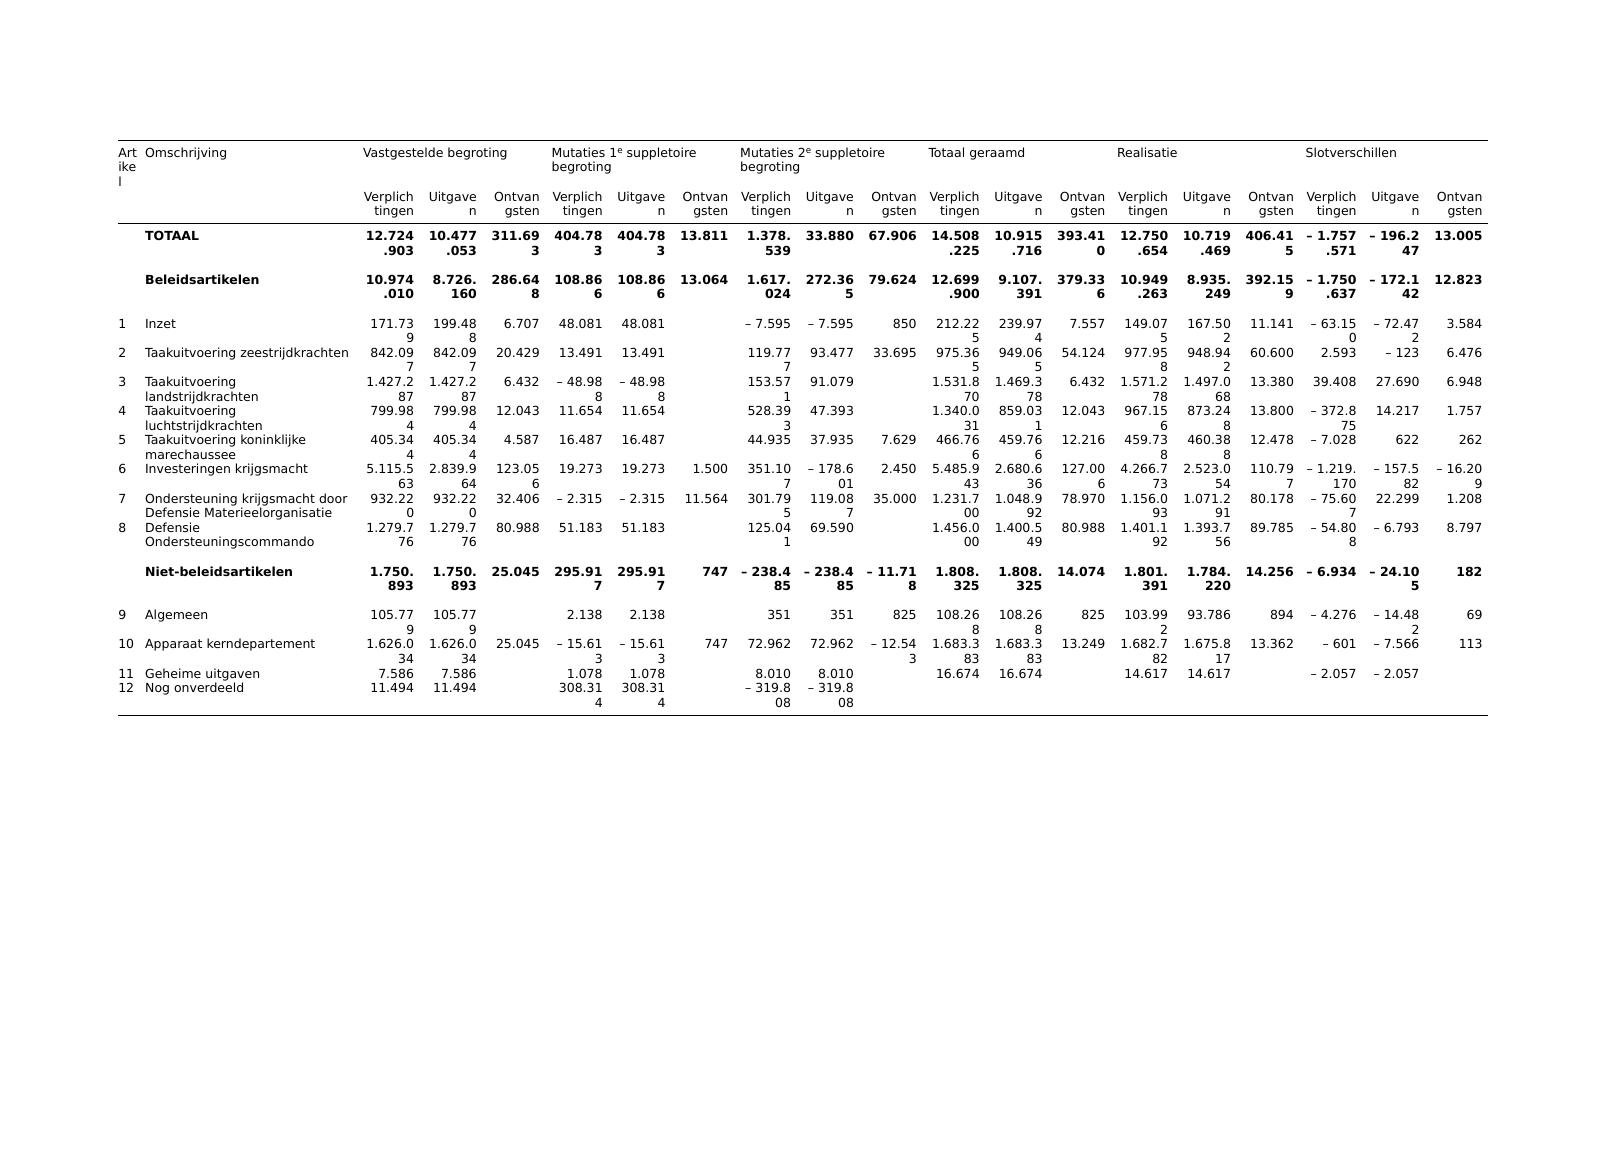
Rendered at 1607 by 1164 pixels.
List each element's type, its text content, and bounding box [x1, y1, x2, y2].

table_cell 11.654 [608, 404, 671, 433]
table_cell 308.314 [545, 681, 608, 715]
table_cell 7.586 [420, 667, 482, 681]
table_cell 108.866 [608, 273, 671, 302]
table_cell 351 [797, 608, 859, 637]
table_cell 1.427.287 [420, 375, 482, 404]
table_cell [671, 317, 734, 346]
table_cell Nog onverdeeld [139, 681, 357, 715]
table_cell 5.485.943 [923, 463, 985, 492]
table_cell 6.948 [1425, 375, 1488, 404]
table_cell 239.974 [985, 317, 1048, 346]
table_cell [671, 346, 734, 375]
table_cell [1425, 667, 1488, 681]
table_cell Geheime uitgaven [139, 667, 357, 681]
table_cell [985, 681, 1048, 715]
table_cell 16.674 [985, 667, 1048, 681]
table_cell – 601 [1300, 638, 1362, 667]
table_cell Ontvangsten [1425, 190, 1488, 223]
table_cell 948.942 [1174, 346, 1237, 375]
table_cell [1425, 550, 1488, 564]
table_cell [1237, 667, 1299, 681]
table_cell 975.365 [923, 346, 985, 375]
table_cell 113 [1425, 638, 1488, 667]
table_cell [923, 302, 985, 317]
table_cell 22.299 [1362, 492, 1425, 521]
table_cell [1425, 681, 1488, 715]
table_cell [420, 302, 482, 317]
table_cell [860, 681, 922, 715]
table_cell Verplichtingen [1111, 190, 1174, 223]
table_cell – 157.582 [1362, 463, 1425, 492]
table_cell 19.273 [545, 463, 608, 492]
table_cell 105.779 [357, 608, 420, 637]
table_cell 6.707 [483, 317, 545, 346]
table_cell 1.617.024 [734, 273, 797, 302]
table_cell [671, 302, 734, 317]
table_cell 850 [860, 317, 922, 346]
table_cell [985, 594, 1048, 608]
table_cell Ondersteuning krijgsmacht door Defensie Materieelorganisatie [139, 492, 357, 521]
table_cell TOTAAL [139, 224, 357, 258]
table_cell 14.508.225 [923, 224, 985, 258]
table_cell 69.590 [797, 521, 859, 550]
table_cell – 319.808 [734, 681, 797, 715]
table_cell 311.693 [483, 224, 545, 258]
table_cell – 2.315 [545, 492, 608, 521]
table_cell 2 [118, 346, 139, 375]
table_cell – 63.150 [1300, 317, 1362, 346]
table_cell [734, 302, 797, 317]
table_cell 1.048.992 [985, 492, 1048, 521]
table_cell 1.156.093 [1111, 492, 1174, 521]
table_header Slotverschillen [1300, 141, 1488, 189]
table_cell 35.000 [860, 492, 922, 521]
table_cell [357, 258, 420, 273]
table_cell 108.268 [923, 608, 985, 637]
table_cell 125.041 [734, 521, 797, 550]
table_cell 93.477 [797, 346, 859, 375]
table_cell 8.010 [797, 667, 859, 681]
table_cell – 1.757.571 [1300, 224, 1362, 258]
table_cell 1.469.378 [985, 375, 1048, 404]
table_cell [118, 190, 139, 223]
table_cell [1174, 302, 1237, 317]
table_cell 459.766 [985, 433, 1048, 462]
table_cell 977.958 [1111, 346, 1174, 375]
table_cell Verplichtingen [357, 190, 420, 223]
table_cell 295.917 [545, 565, 608, 594]
table_cell [483, 594, 545, 608]
table_cell [118, 302, 139, 317]
table_cell 13.380 [1237, 375, 1299, 404]
table_cell – 12.543 [860, 638, 922, 667]
table_cell – 2.057 [1300, 667, 1362, 681]
table_cell 6.432 [1048, 375, 1111, 404]
table_cell 799.984 [357, 404, 420, 433]
table_cell [1237, 550, 1299, 564]
table_cell 13.811 [671, 224, 734, 258]
table_cell – 48.988 [545, 375, 608, 404]
table_cell 14.617 [1111, 667, 1174, 681]
table_cell [483, 681, 545, 715]
table_cell 69 [1425, 608, 1488, 637]
table_cell 1.531.870 [923, 375, 985, 404]
table_cell 1.401.192 [1111, 521, 1174, 550]
table_header Realisatie [1111, 141, 1299, 189]
table_cell – 7.595 [734, 317, 797, 346]
table_cell [1111, 302, 1174, 317]
table_cell Ontvangsten [483, 190, 545, 223]
table_cell 2.138 [608, 608, 671, 637]
table_cell 1.071.291 [1174, 492, 1237, 521]
table_cell 747 [671, 638, 734, 667]
table_cell 149.075 [1111, 317, 1174, 346]
table_cell 1.078 [545, 667, 608, 681]
table_cell [1237, 302, 1299, 317]
table_cell 12.043 [1048, 404, 1111, 433]
table_cell – 75.607 [1300, 492, 1362, 521]
table_cell 379.336 [1048, 273, 1111, 302]
table_cell 1.683.383 [985, 638, 1048, 667]
table_cell [797, 302, 859, 317]
table_cell [985, 550, 1048, 564]
table_cell [118, 258, 139, 273]
table_cell [118, 224, 139, 258]
table_cell [1362, 258, 1425, 273]
table_cell 93.786 [1174, 608, 1237, 637]
table_cell Niet-beleidsartikelen [139, 565, 357, 594]
table_cell 949.065 [985, 346, 1048, 375]
table_cell [139, 302, 357, 317]
table_cell 33.880 [797, 224, 859, 258]
table_cell [1111, 594, 1174, 608]
table_cell – 11.718 [860, 565, 922, 594]
table_cell 25.045 [483, 638, 545, 667]
table_cell 873.248 [1174, 404, 1237, 433]
table_cell [608, 594, 671, 608]
table_cell 8.797 [1425, 521, 1488, 550]
table_cell 1.427.287 [357, 375, 420, 404]
table_cell 89.785 [1237, 521, 1299, 550]
table_cell – 48.988 [608, 375, 671, 404]
table_cell [671, 258, 734, 273]
table_cell 747 [671, 565, 734, 594]
table_cell – 14.482 [1362, 608, 1425, 637]
table_cell 1.626.034 [420, 638, 482, 667]
table_cell – 1.750.637 [1300, 273, 1362, 302]
table_cell Ontvangsten [1048, 190, 1111, 223]
table_cell [1425, 594, 1488, 608]
table_cell [139, 550, 357, 564]
table_cell [1048, 667, 1111, 681]
table_cell – 2.057 [1362, 667, 1425, 681]
table_cell 1.078 [608, 667, 671, 681]
table_cell 108.866 [545, 273, 608, 302]
table_cell 842.097 [357, 346, 420, 375]
table_cell Taakuitvoering landstrijdkrachten [139, 375, 357, 404]
table_cell 2.138 [545, 608, 608, 637]
table_cell 119.087 [797, 492, 859, 521]
table_cell [671, 550, 734, 564]
table_cell [860, 404, 922, 433]
table_cell [860, 375, 922, 404]
table_cell – 24.105 [1362, 565, 1425, 594]
table_cell 351.107 [734, 463, 797, 492]
table_cell [357, 594, 420, 608]
table_cell [1300, 594, 1362, 608]
table_cell 2.839.964 [420, 463, 482, 492]
table_cell – 4.276 [1300, 608, 1362, 637]
table_cell 1.750.893 [420, 565, 482, 594]
table_cell – 15.613 [608, 638, 671, 667]
table_cell 153.571 [734, 375, 797, 404]
table_cell 799.984 [420, 404, 482, 433]
table_cell [1048, 594, 1111, 608]
table_cell 12.216 [1048, 433, 1111, 462]
table_cell [860, 667, 922, 681]
table_cell 10.949.263 [1111, 273, 1174, 302]
table_cell – 238.485 [797, 565, 859, 594]
table_cell Uitgaven [985, 190, 1048, 223]
table_cell Algemeen [139, 608, 357, 637]
table_cell 11.654 [545, 404, 608, 433]
table_cell 13.362 [1237, 638, 1299, 667]
table_cell Ontvangsten [860, 190, 922, 223]
table_cell 2.523.054 [1174, 463, 1237, 492]
table_cell 67.906 [860, 224, 922, 258]
table_cell [1111, 258, 1174, 273]
table_cell – 6.793 [1362, 521, 1425, 550]
table_cell 405.344 [357, 433, 420, 462]
table_cell 13.005 [1425, 224, 1488, 258]
table_cell [1048, 681, 1111, 715]
table_cell 110.797 [1237, 463, 1299, 492]
table_cell [139, 594, 357, 608]
table_cell 2.593 [1300, 346, 1362, 375]
table_cell 6.476 [1425, 346, 1488, 375]
table_cell [118, 594, 139, 608]
table_cell 1.208 [1425, 492, 1488, 521]
table_cell [923, 681, 985, 715]
table_cell – 178.601 [797, 463, 859, 492]
table_cell 20.429 [483, 346, 545, 375]
table_cell 13.064 [671, 273, 734, 302]
table_cell 108.268 [985, 608, 1048, 637]
table_cell 1.750.893 [357, 565, 420, 594]
table_cell 48.081 [608, 317, 671, 346]
table_cell 3 [118, 375, 139, 404]
table_cell [1237, 258, 1299, 273]
table_header Totaal geraamd [923, 141, 1111, 189]
table_cell 199.488 [420, 317, 482, 346]
table_cell 1.378.539 [734, 224, 797, 258]
table_cell 27.690 [1362, 375, 1425, 404]
table_cell 1.393.756 [1174, 521, 1237, 550]
table_cell [139, 190, 357, 223]
table_cell 460.388 [1174, 433, 1237, 462]
table_cell – 2.315 [608, 492, 671, 521]
table_cell 351 [734, 608, 797, 637]
table_cell 406.415 [1237, 224, 1299, 258]
table_cell – 196.247 [1362, 224, 1425, 258]
table_cell [139, 258, 357, 273]
table_cell Taakuitvoering zeestrijdkrachten [139, 346, 357, 375]
table_cell [797, 594, 859, 608]
table_cell 32.406 [483, 492, 545, 521]
table_cell 5.115.563 [357, 463, 420, 492]
table_cell Taakuitvoering koninklijke marechaussee [139, 433, 357, 462]
table_cell [734, 550, 797, 564]
table_cell [734, 594, 797, 608]
table_cell [1362, 550, 1425, 564]
table_cell 12.043 [483, 404, 545, 433]
table_cell 1.784.220 [1174, 565, 1237, 594]
table_cell [985, 302, 1048, 317]
table_cell 1.340.031 [923, 404, 985, 433]
table_cell [1048, 258, 1111, 273]
table_cell [1425, 258, 1488, 273]
table_cell [1174, 258, 1237, 273]
table_cell 2.680.636 [985, 463, 1048, 492]
table_cell [357, 302, 420, 317]
table_cell 286.648 [483, 273, 545, 302]
table_cell 167.502 [1174, 317, 1237, 346]
table_cell 119.777 [734, 346, 797, 375]
table_cell 1.626.034 [357, 638, 420, 667]
table_cell [483, 667, 545, 681]
table_cell 404.783 [608, 224, 671, 258]
table_cell Apparaat kerndepartement [139, 638, 357, 667]
table_cell [420, 594, 482, 608]
table_cell 1.808.325 [985, 565, 1048, 594]
table_cell 80.988 [1048, 521, 1111, 550]
table_cell [608, 550, 671, 564]
table_cell – 72.472 [1362, 317, 1425, 346]
table_cell [483, 302, 545, 317]
table_cell [671, 594, 734, 608]
table_cell 13.800 [1237, 404, 1299, 433]
table_cell 12.750.654 [1111, 224, 1174, 258]
table_cell 8 [118, 521, 139, 550]
table_cell 11.141 [1237, 317, 1299, 346]
table_cell 842.097 [420, 346, 482, 375]
table_cell 33.695 [860, 346, 922, 375]
table_cell 7 [118, 492, 139, 521]
table_cell 1.808.325 [923, 565, 985, 594]
table_cell – 238.485 [734, 565, 797, 594]
table_cell 459.738 [1111, 433, 1174, 462]
table_cell 4.587 [483, 433, 545, 462]
table_cell – 372.875 [1300, 404, 1362, 433]
table_cell 171.739 [357, 317, 420, 346]
table_cell [734, 258, 797, 273]
table_cell – 7.595 [797, 317, 859, 346]
table_cell [797, 550, 859, 564]
table_cell 1.682.782 [1111, 638, 1174, 667]
table_cell [118, 273, 139, 302]
table_cell [118, 565, 139, 594]
table_cell [1111, 550, 1174, 564]
table_cell 11.494 [357, 681, 420, 715]
table_cell 8.935.249 [1174, 273, 1237, 302]
table_cell Ontvangsten [1237, 190, 1299, 223]
table_cell [483, 550, 545, 564]
table_cell [1425, 302, 1488, 317]
table_cell 932.220 [420, 492, 482, 521]
table_cell 1.675.817 [1174, 638, 1237, 667]
table_cell 14.256 [1237, 565, 1299, 594]
table_cell [671, 681, 734, 715]
table_cell – 7.566 [1362, 638, 1425, 667]
table_cell – 54.808 [1300, 521, 1362, 550]
table_cell [1111, 681, 1174, 715]
table_header Mutaties 2e suppletoire begroting [734, 141, 922, 189]
table_cell 13.491 [608, 346, 671, 375]
table_cell Ontvangsten [671, 190, 734, 223]
table_cell 14.074 [1048, 565, 1111, 594]
table_cell [1237, 594, 1299, 608]
table_cell [1237, 681, 1299, 715]
table_cell 4 [118, 404, 139, 433]
table_cell [1174, 550, 1237, 564]
table_cell 466.766 [923, 433, 985, 462]
table_cell 9.107.391 [985, 273, 1048, 302]
table_cell 1.231.700 [923, 492, 985, 521]
table_cell 262 [1425, 433, 1488, 462]
table_cell [1300, 550, 1362, 564]
table_cell 79.624 [860, 273, 922, 302]
table_cell – 15.613 [545, 638, 608, 667]
table_cell 8.010 [734, 667, 797, 681]
table_cell 5 [118, 433, 139, 462]
table_cell [1300, 302, 1362, 317]
table_cell 2.450 [860, 463, 922, 492]
table_cell 103.992 [1111, 608, 1174, 637]
table_cell 60.600 [1237, 346, 1299, 375]
table_cell [797, 258, 859, 273]
table_cell [860, 594, 922, 608]
table_cell 392.159 [1237, 273, 1299, 302]
table_cell Investeringen krijgsmacht [139, 463, 357, 492]
table_cell 3.584 [1425, 317, 1488, 346]
table_cell Uitgaven [1362, 190, 1425, 223]
table_cell Uitgaven [797, 190, 859, 223]
table_cell [1362, 594, 1425, 608]
table_cell [860, 550, 922, 564]
table_cell 19.273 [608, 463, 671, 492]
table_cell [1362, 302, 1425, 317]
table_cell 212.225 [923, 317, 985, 346]
table_cell Defensie Ondersteuningscommando [139, 521, 357, 550]
table_cell 404.783 [545, 224, 608, 258]
table_header Mutaties 1e suppletoire begroting [545, 141, 734, 189]
table_cell 7.629 [860, 433, 922, 462]
table_header Omschrijving [139, 141, 357, 189]
table_cell 7.586 [357, 667, 420, 681]
table_cell [671, 375, 734, 404]
table_cell 12.478 [1237, 433, 1299, 462]
table_cell Taakuitvoering luchtstrijdkrachten [139, 404, 357, 433]
table_cell 16.487 [545, 433, 608, 462]
table_cell 1.757 [1425, 404, 1488, 433]
table_cell 12.699.900 [923, 273, 985, 302]
table_cell – 1.219.170 [1300, 463, 1362, 492]
table_cell 528.393 [734, 404, 797, 433]
table_cell 16.674 [923, 667, 985, 681]
table_cell [1362, 681, 1425, 715]
table_cell Verplichtingen [734, 190, 797, 223]
table_cell [1300, 681, 1362, 715]
table_cell 44.935 [734, 433, 797, 462]
table_cell 405.344 [420, 433, 482, 462]
table_cell 825 [860, 608, 922, 637]
table_cell [608, 302, 671, 317]
table_cell [357, 550, 420, 564]
table_cell 91.079 [797, 375, 859, 404]
table_cell – 16.209 [1425, 463, 1488, 492]
table_cell 127.006 [1048, 463, 1111, 492]
table_cell Inzet [139, 317, 357, 346]
table_header Artikel [118, 141, 139, 189]
table_cell [545, 258, 608, 273]
table_cell 10 [118, 638, 139, 667]
table_cell 182 [1425, 565, 1488, 594]
table_cell 12 [118, 681, 139, 715]
table_cell [420, 258, 482, 273]
table_cell 13.249 [1048, 638, 1111, 667]
table_cell 16.487 [608, 433, 671, 462]
table_cell 11.494 [420, 681, 482, 715]
table_cell [545, 302, 608, 317]
table_cell [860, 258, 922, 273]
table_cell [860, 521, 922, 550]
table_cell [545, 550, 608, 564]
table_cell 9 [118, 608, 139, 637]
table_cell [671, 608, 734, 637]
table_cell [483, 258, 545, 273]
table_cell 48.081 [545, 317, 608, 346]
table_cell 39.408 [1300, 375, 1362, 404]
table_cell 12.724.903 [357, 224, 420, 258]
table_cell 1.279.776 [420, 521, 482, 550]
table_cell 10.915.716 [985, 224, 1048, 258]
table_cell – 6.934 [1300, 565, 1362, 594]
table_cell 10.974.010 [357, 273, 420, 302]
table_cell 6 [118, 463, 139, 492]
table_cell 54.124 [1048, 346, 1111, 375]
table_cell 301.795 [734, 492, 797, 521]
table_cell 7.557 [1048, 317, 1111, 346]
table_cell 894 [1237, 608, 1299, 637]
table_cell – 172.142 [1362, 273, 1425, 302]
table_cell [860, 302, 922, 317]
table_cell 37.935 [797, 433, 859, 462]
table_cell 11.564 [671, 492, 734, 521]
table_cell 14.617 [1174, 667, 1237, 681]
table_cell 1.683.383 [923, 638, 985, 667]
table_cell [671, 667, 734, 681]
table_cell [923, 258, 985, 273]
table_cell Beleidsartikelen [139, 273, 357, 302]
table_cell 967.156 [1111, 404, 1174, 433]
table_cell 11 [118, 667, 139, 681]
table_cell 1.400.549 [985, 521, 1048, 550]
table_cell 859.031 [985, 404, 1048, 433]
table_cell [985, 258, 1048, 273]
table_cell [923, 550, 985, 564]
table_cell 72.962 [797, 638, 859, 667]
table_cell 825 [1048, 608, 1111, 637]
table_cell [1300, 258, 1362, 273]
table_cell 72.962 [734, 638, 797, 667]
table_cell 25.045 [483, 565, 545, 594]
table_cell – 319.808 [797, 681, 859, 715]
table_cell [1174, 681, 1237, 715]
table_cell – 7.028 [1300, 433, 1362, 462]
table_cell [671, 404, 734, 433]
table_cell [1174, 594, 1237, 608]
table_cell Verplichtingen [545, 190, 608, 223]
table_cell 1.801.391 [1111, 565, 1174, 594]
table_cell Uitgaven [608, 190, 671, 223]
table_cell 932.220 [357, 492, 420, 521]
table_cell 295.917 [608, 565, 671, 594]
table_cell Uitgaven [1174, 190, 1237, 223]
table_cell 14.217 [1362, 404, 1425, 433]
table_cell 1.456.000 [923, 521, 985, 550]
table_cell [671, 433, 734, 462]
table_cell – 123 [1362, 346, 1425, 375]
table_cell 4.266.773 [1111, 463, 1174, 492]
table_cell 622 [1362, 433, 1425, 462]
table_cell [1048, 302, 1111, 317]
table_cell [420, 550, 482, 564]
table_cell 105.779 [420, 608, 482, 637]
table_cell [608, 258, 671, 273]
table_cell 12.823 [1425, 273, 1488, 302]
table_cell Verplichtingen [1300, 190, 1362, 223]
table_cell 1.571.278 [1111, 375, 1174, 404]
table_cell 10.477.053 [420, 224, 482, 258]
table_cell [1048, 550, 1111, 564]
table_cell 308.314 [608, 681, 671, 715]
table_cell Verplichtingen [923, 190, 985, 223]
table_cell 123.056 [483, 463, 545, 492]
table_cell [483, 608, 545, 637]
table_cell 51.183 [608, 521, 671, 550]
table_header Vastgestelde begroting [357, 141, 545, 189]
table_cell 1.279.776 [357, 521, 420, 550]
table_cell [545, 594, 608, 608]
table_cell 1 [118, 317, 139, 346]
table_cell 51.183 [545, 521, 608, 550]
table_cell 80.988 [483, 521, 545, 550]
table_cell Uitgaven [420, 190, 482, 223]
table_cell 8.726.160 [420, 273, 482, 302]
table_cell 78.970 [1048, 492, 1111, 521]
table_cell [118, 550, 139, 564]
table_cell 272.365 [797, 273, 859, 302]
table_cell 1.497.068 [1174, 375, 1237, 404]
table_cell 80.178 [1237, 492, 1299, 521]
table_cell 1.500 [671, 463, 734, 492]
table_cell [923, 594, 985, 608]
table_cell 47.393 [797, 404, 859, 433]
table_cell 393.410 [1048, 224, 1111, 258]
table_cell 13.491 [545, 346, 608, 375]
table_cell 10.719.469 [1174, 224, 1237, 258]
table_cell [671, 521, 734, 550]
table_cell 6.432 [483, 375, 545, 404]
